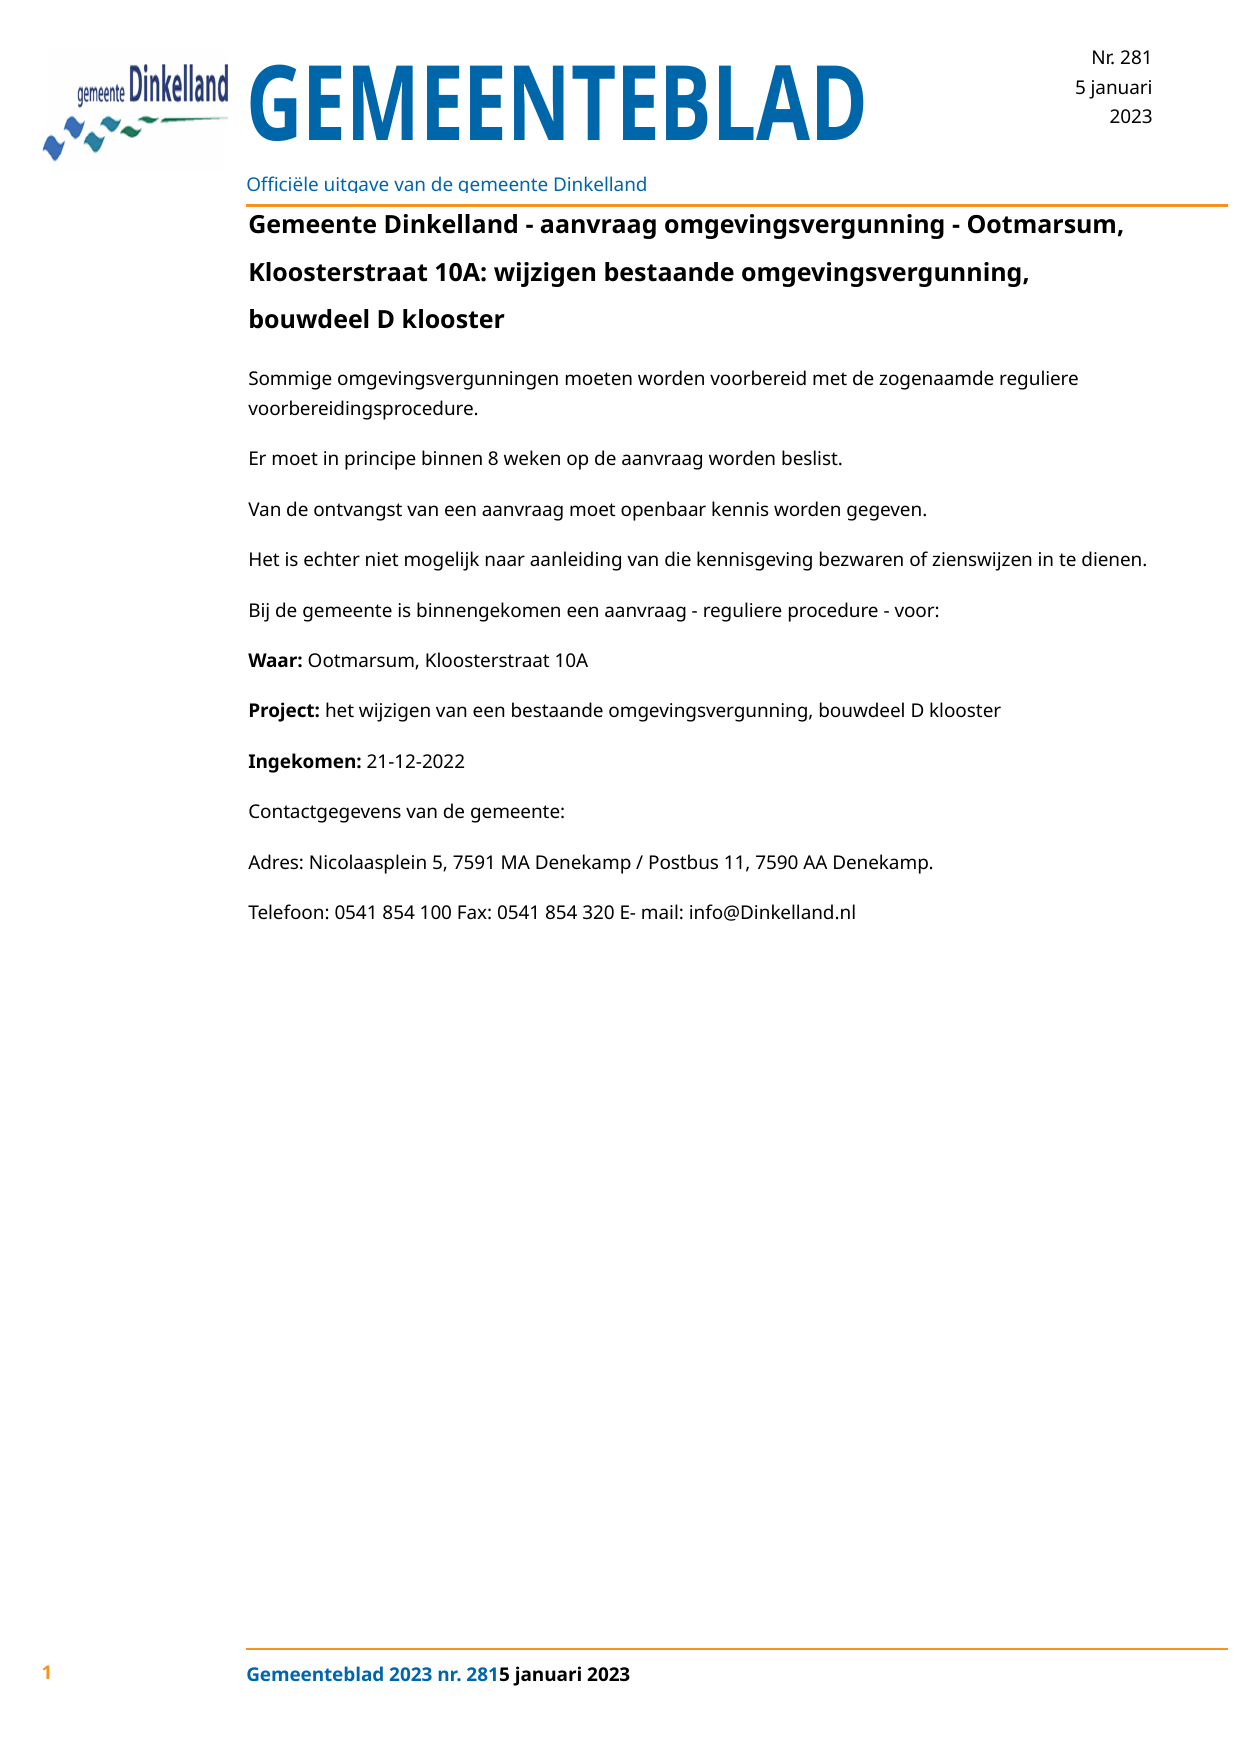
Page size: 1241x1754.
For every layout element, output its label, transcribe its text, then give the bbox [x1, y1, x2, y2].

text Adres: Nicolaasplein 5, 7591 MA Denekamp / Postbus 11, 7590 AA Denekamp. [248, 849, 1152, 874]
text Sommige omgevingsvergunningen moeten worden voorbereid met de zogenaamde reguliere voorbereidingsprocedure. [248, 366, 1152, 421]
text Van de ontvangst van een aanvraag moet openbaar kennis worden gegeven. [248, 496, 1152, 522]
text Het is echter niet mogelijk naar aanleiding van die kennisgeving bezwaren of zienswijzen in te dienen. [248, 546, 1152, 572]
picture [41, 47, 231, 172]
text Telefoon: 0541 854 100 Fax: 0541 854 320 E- mail: info@Dinkelland.nl [248, 899, 1152, 925]
text Er moet in principe binnen 8 weken op de aanvraag worden beslist. [248, 446, 1152, 471]
text Contactgegevens van de gemeente: [248, 798, 1152, 824]
text Ingekomen: 21-12-2022 [248, 748, 1152, 774]
text Gemeente Dinkelland - aanvraag omgevingsvergunning - Ootmarsum, Kloosterstraat 10A: wijzigen bestaande omgevingsvergunning, bouwdeel D klooster [248, 207, 1152, 336]
text Project: het wijzigen van een bestaande omgevingsvergunning, bouwdeel D klooster [248, 698, 1152, 723]
text Bij de gemeente is binnengekomen een aanvraag - reguliere procedure - voor: [248, 597, 1152, 622]
text Waar: Ootmarsum, Kloosterstraat 10A [248, 647, 1152, 673]
